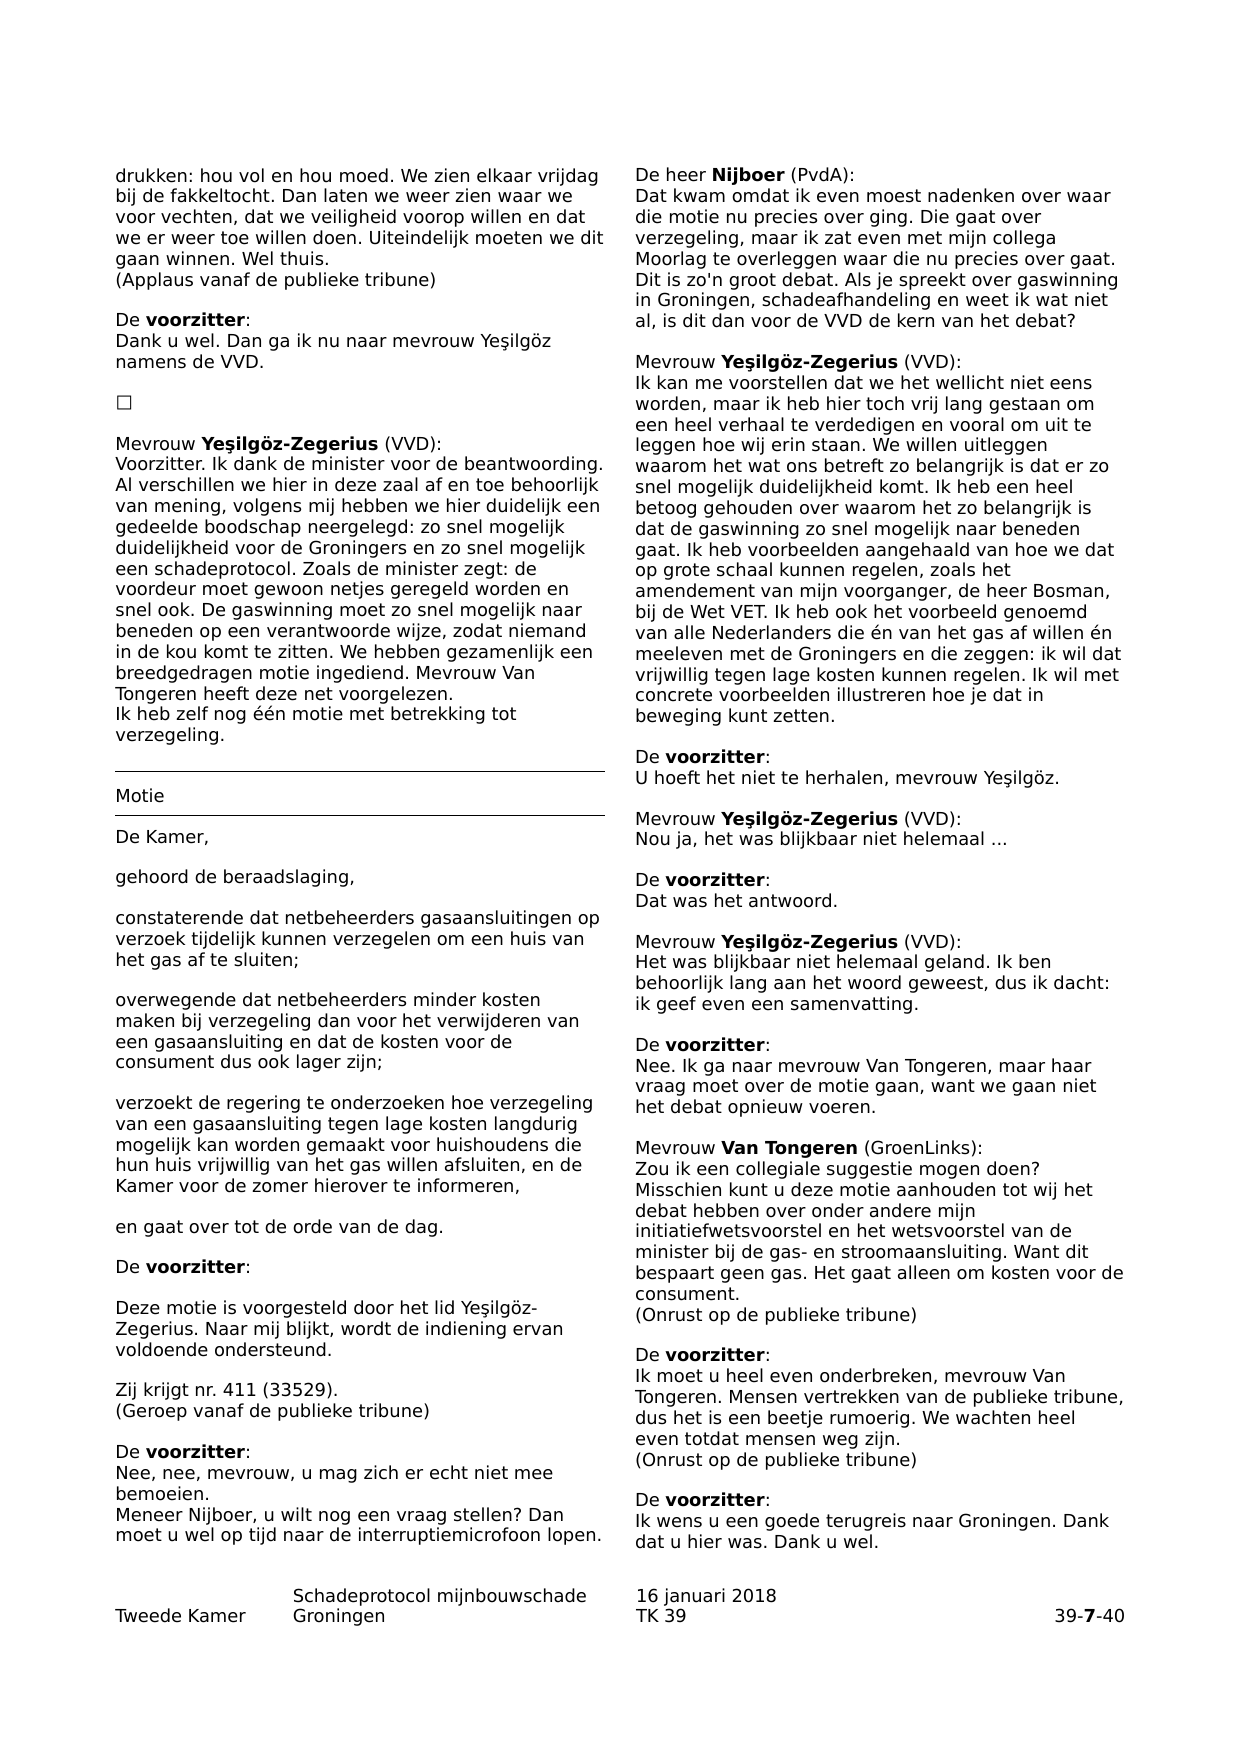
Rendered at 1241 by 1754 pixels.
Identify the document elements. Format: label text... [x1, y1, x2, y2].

text Nee, nee, mevrouw, u mag zich er echt niet mee bemoeien. [115, 1463, 605, 1504]
text gehoord de beraadslaging, [115, 867, 605, 888]
text De voorzitter: [635, 1345, 1125, 1366]
text Mevrouw Yeşilgöz-Zegerius (VVD): [115, 433, 605, 454]
text Deze motie is voorgesteld door het lid Yeşilgöz-Zegerius. Naar mij blijkt, wordt de indiening ervan voldoende ondersteund. [115, 1298, 605, 1360]
text Ik kan me voorstellen dat we het wellicht niet eens worden, maar ik heb hier toch vrij lang gestaan om een heel verhaal te verdedigen en vooral om uit te leggen hoe wij erin staan. We willen uitleggen waarom het wat ons betreft zo belangrijk is dat er zo snel mogelijk duidelijkheid komt. Ik heb een heel betoog gehouden over waarom het zo belangrijk is dat de gaswinning zo snel mogelijk naar beneden gaat. Ik heb voorbeelden aangehaald van hoe we dat op grote schaal kunnen regelen, zoals het amendement van mijn voorganger, de heer Bosman, bij de Wet VET. Ik heb ook het voorbeeld genoemd van alle Nederlanders die én van het gas af willen én meeleven met de Groningers en die zeggen: ik wil dat vrijwillig tegen lage kosten kunnen regelen. Ik wil met concrete voorbeelden illustreren hoe je dat in beweging kunt zetten. [635, 373, 1125, 727]
text Dank u wel. Dan ga ik nu naar mevrouw Yeşilgöz namens de VVD. [115, 331, 605, 373]
text (Onrust op de publieke tribune) [635, 1449, 1125, 1470]
text De voorzitter: [635, 747, 1125, 767]
text (Geroep vanaf de publieke tribune) [115, 1401, 605, 1422]
text Zou ik een collegiale suggestie mogen doen? Misschien kunt u deze motie aanhouden tot wij het debat hebben over onder andere mijn initiatiefwetsvoorstel en het wetsvoorstel van de minister bij de gas- en stroomaansluiting. Want dit bespaart geen gas. Het gaat alleen om kosten voor de consument. [635, 1159, 1125, 1304]
text De voorzitter: [635, 870, 1125, 891]
text en gaat over tot de orde van de dag. [115, 1217, 605, 1237]
text De voorzitter: [115, 310, 605, 331]
text Meneer Nijboer, u wilt nog een vraag stellen? Dan moet u wel op tijd naar de interruptiemicrofoon lopen. [115, 1504, 605, 1546]
text Dat kwam omdat ik even moest nadenken over waar die motie nu precies over ging. Die gaat over verzegeling, maar ik zat even met mijn collega Moorlag te overleggen waar die nu precies over gaat. Dit is zo'n groot debat. Als je spreekt over gaswinning in Groningen, schadeafhandeling en weet ik wat niet al, is dit dan voor de VVD de kern van het debat? [635, 186, 1125, 332]
text Mevrouw Yeşilgöz-Zegerius (VVD): [635, 931, 1125, 952]
text Dat was het antwoord. [635, 891, 1125, 911]
text Nee. Ik ga naar mevrouw Van Tongeren, maar haar vraag moet over de motie gaan, want we gaan niet het debat opnieuw voeren. [635, 1055, 1125, 1118]
text Ik wens u een goede terugreis naar Groningen. Dank dat u hier was. Dank u wel. [635, 1511, 1125, 1553]
text Motie [115, 786, 605, 806]
text drukken: hou vol en hou moed. We zien elkaar vrijdag bij de fakkeltocht. Dan laten we weer zien waar we voor vechten, dat we veiligheid voorop willen en dat we er weer toe willen doen. Uiteindelijk moeten we dit gaan winnen. Wel thuis. [115, 165, 605, 269]
text De voorzitter: [115, 1257, 605, 1278]
text Het was blijkbaar niet helemaal geland. Ik ben behoorlijk lang aan het woord geweest, dus ik dacht: ik geef even een samenvatting. [635, 952, 1125, 1015]
text Mevrouw Yeşilgöz-Zegerius (VVD): [635, 808, 1125, 829]
text Zij krijgt nr. 411 (33529). [115, 1380, 605, 1401]
text Mevrouw Yeşilgöz-Zegerius (VVD): [635, 352, 1125, 373]
text Ik moet u heel even onderbreken, mevrouw Van Tongeren. Mensen vertrekken van de publieke tribune, dus het is een beetje rumoerig. We wachten heel even totdat mensen weg zijn. [635, 1366, 1125, 1449]
text De heer Nijboer (PvdA): [635, 165, 1125, 186]
text Mevrouw Van Tongeren (GroenLinks): [635, 1138, 1125, 1159]
text (Onrust op de publieke tribune) [635, 1304, 1125, 1325]
text Voorzitter. Ik dank de minister voor de beantwoording. Al verschillen we hier in deze zaal af en toe behoorlijk van mening, volgens mij hebben we hier duidelijk een gedeelde boodschap neergelegd: zo snel mogelijk duidelijkheid voor de Groningers en zo snel mogelijk een schadeprotocol. Zoals de minister zegt: de voordeur moet gewoon netjes geregeld worden en snel ook. De gaswinning moet zo snel mogelijk naar beneden op een verantwoorde wijze, zodat niemand in de kou komt te zitten. We hebben gezamenlijk een breedgedragen motie ingediend. Mevrouw Van Tongeren heeft deze net voorgelezen. [115, 454, 605, 704]
text constaterende dat netbeheerders gasaansluitingen op verzoek tijdelijk kunnen verzegelen om een huis van het gas af te sluiten; [115, 908, 605, 970]
text Ik heb zelf nog één motie met betrekking tot verzegeling. [115, 704, 605, 746]
text Nou ja, het was blijkbaar niet helemaal ... [635, 829, 1125, 850]
text (Applaus vanaf de publieke tribune) [115, 269, 605, 290]
text verzoekt de regering te onderzoeken hoe verzegeling van een gasaansluiting tegen lage kosten langdurig mogelijk kan worden gemaakt voor huishoudens die hun huis vrijwillig van het gas willen afsluiten, en de Kamer voor de zomer hierover te informeren, [115, 1093, 605, 1197]
text De voorzitter: [115, 1442, 605, 1463]
text ⬜ [115, 393, 605, 413]
text De Kamer, [115, 826, 605, 847]
text De voorzitter: [635, 1490, 1125, 1511]
text De voorzitter: [635, 1035, 1125, 1055]
text overwegende dat netbeheerders minder kosten maken bij verzegeling dan voor het verwijderen van een gasaansluiting en dat de kosten voor de consument dus ook lager zijn; [115, 990, 605, 1073]
text U hoeft het niet te herhalen, mevrouw Yeşilgöz. [635, 767, 1125, 788]
